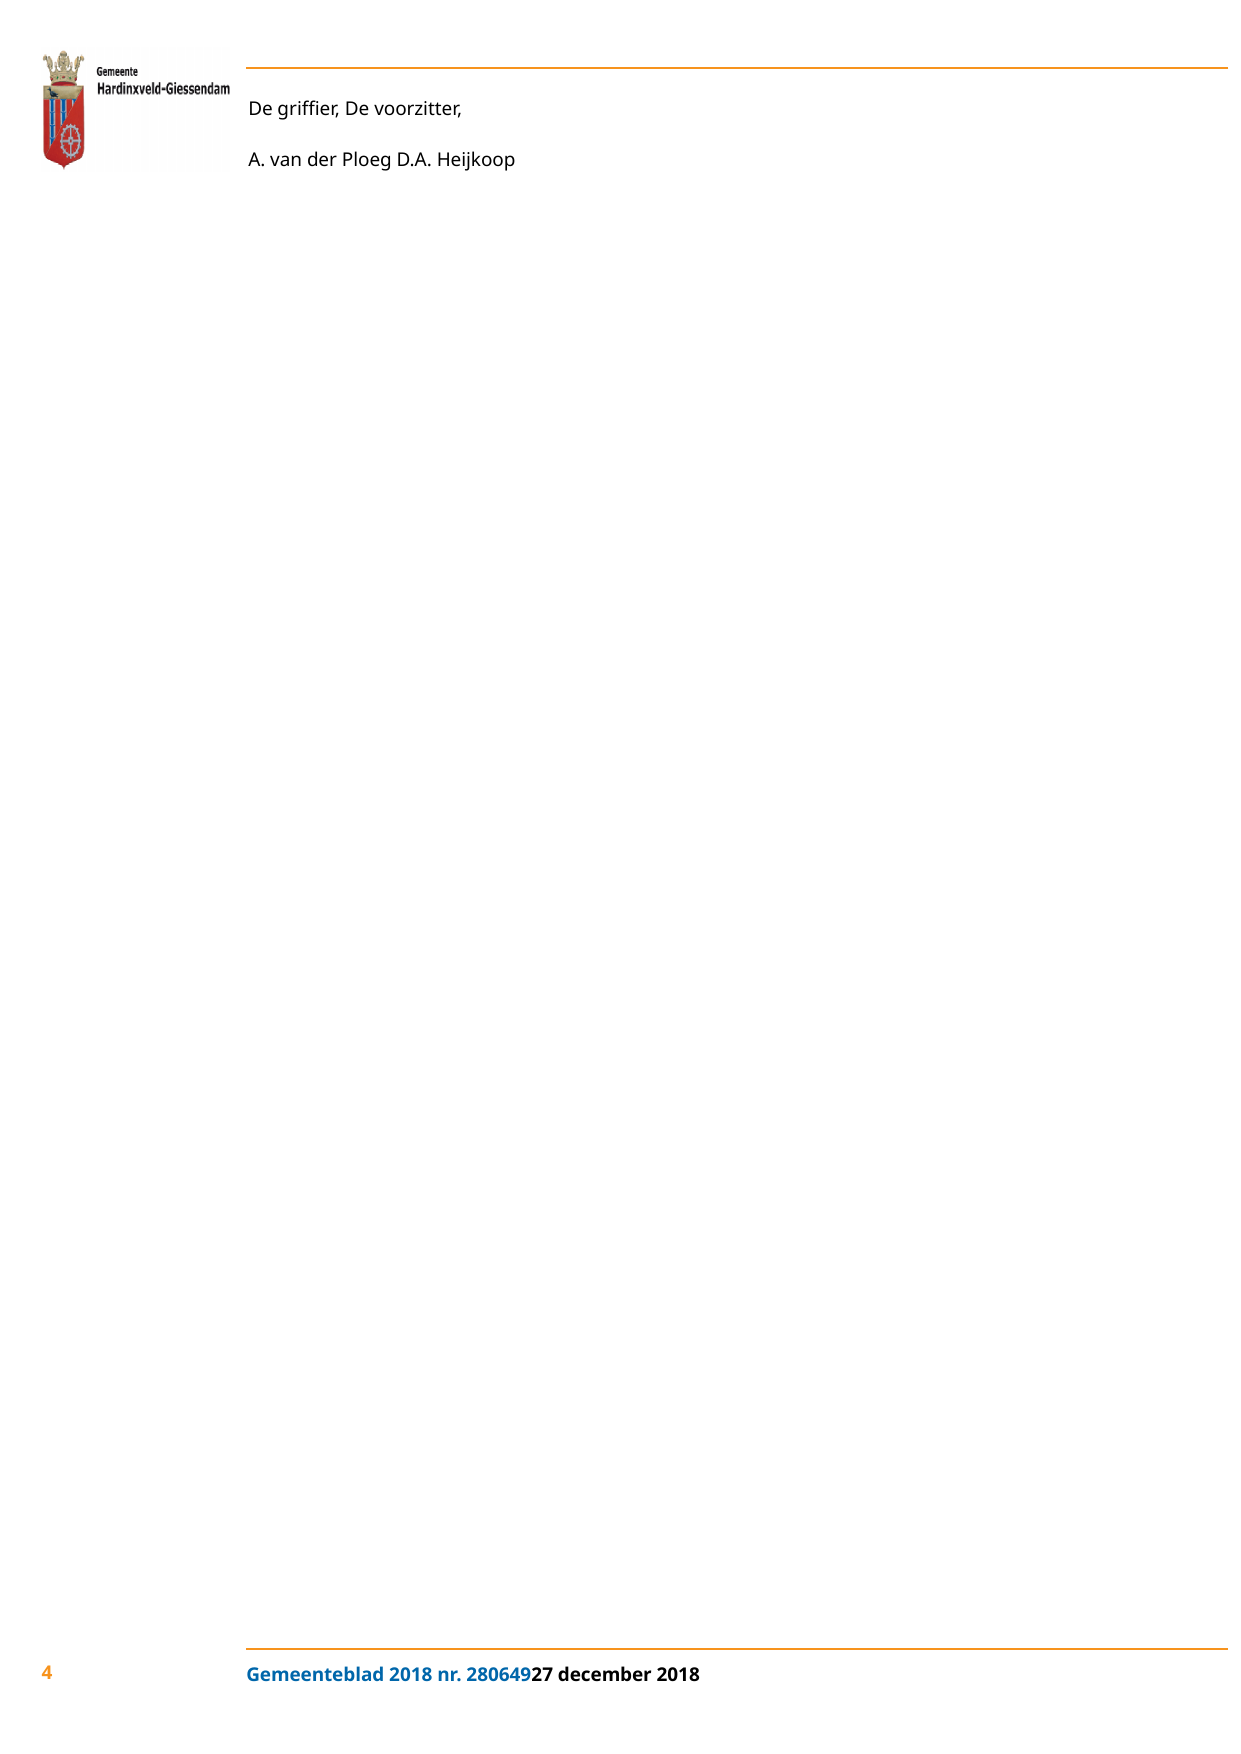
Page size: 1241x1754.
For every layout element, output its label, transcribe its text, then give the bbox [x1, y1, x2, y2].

text A. van der Ploeg D.A. Heijkoop [248, 146, 1152, 172]
picture [41, 47, 231, 172]
text De griffier, De voorzitter, [248, 95, 1152, 121]
